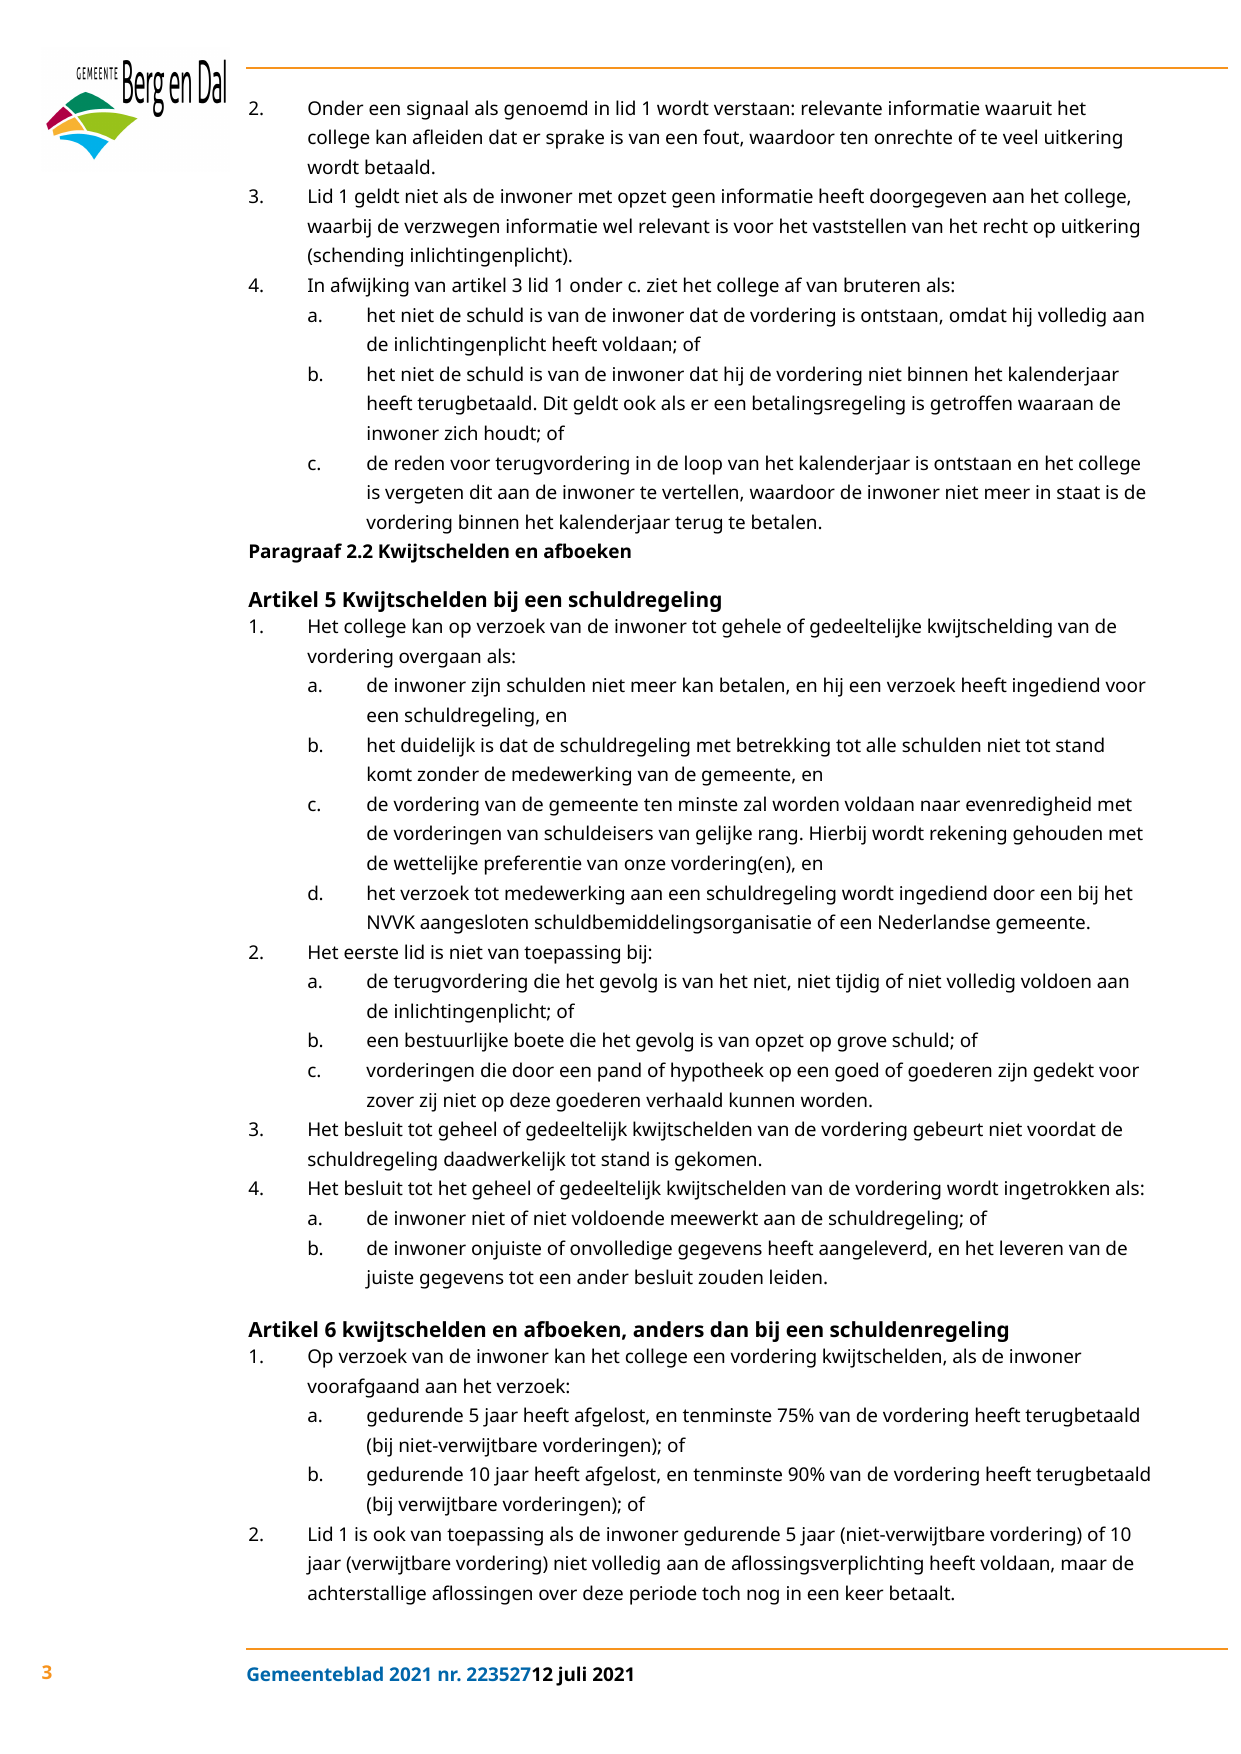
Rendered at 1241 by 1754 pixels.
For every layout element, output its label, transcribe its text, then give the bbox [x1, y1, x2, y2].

list Het college kan op verzoek van de inwoner tot gehele of gedeeltelijke kwijtschelding van de vordering overgaan als: [248, 613, 1152, 669]
list de inwoner onjuiste of onvolledige gegevens heeft aangeleverd, en het leveren van de juiste gegevens tot een ander besluit zouden leiden. [307, 1235, 1152, 1290]
text Artikel 6 kwijtschelden en afboeken, anders dan bij een schuldenregeling [248, 1315, 1152, 1343]
list Lid 1 is ook van toepassing als de inwoner gedurende 5 jaar (niet-verwijtbare vordering) of 10 jaar (verwijtbare vordering) niet volledig aan de aflossingsverplichting heeft voldaan, maar de achterstallige aflossingen over deze periode toch nog in een keer betaalt. [248, 1521, 1152, 1606]
list het duidelijk is dat de schuldregeling met betrekking tot alle schulden niet tot stand komt zonder de medewerking van de gemeente, en [307, 732, 1152, 787]
list de reden voor terugvordering in de loop van het kalenderjaar is ontstaan en het college is vergeten dit aan de inwoner te vertellen, waardoor de inwoner niet meer in staat is de vordering binnen het kalenderjaar terug te betalen. [307, 450, 1152, 535]
list Op verzoek van de inwoner kan het college een vordering kwijtschelden, als de inwoner voorafgaand aan het verzoek: [248, 1343, 1152, 1398]
list het niet de schuld is van de inwoner dat de vordering is ontstaan, omdat hij volledig aan de inlichtingenplicht heeft voldaan; of [307, 302, 1152, 357]
list de inwoner zijn schulden niet meer kan betalen, en hij een verzoek heeft ingediend voor een schuldregeling, en [307, 673, 1152, 728]
text Paragraaf 2.2 Kwijtschelden en afboeken [248, 538, 1152, 564]
picture [41, 47, 231, 172]
list het verzoek tot medewerking aan een schuldregeling wordt ingediend door een bij het NVVK aangesloten schuldbemiddelingsorganisatie of een Nederlandse gemeente. [307, 880, 1152, 935]
list Het besluit tot geheel of gedeeltelijk kwijtschelden van de vordering gebeurt niet voordat de schuldregeling daadwerkelijk tot stand is gekomen. [248, 1116, 1152, 1172]
list Lid 1 geldt niet als de inwoner met opzet geen informatie heeft doorgegeven aan het college, waarbij de verzwegen informatie wel relevant is voor het vaststellen van het recht op uitkering (schending inlichtingenplicht). [248, 183, 1152, 268]
list de inwoner niet of niet voldoende meewerkt aan de schuldregeling; of [307, 1205, 1152, 1231]
list In afwijking van artikel 3 lid 1 onder c. ziet het college af van bruteren als: [248, 272, 1152, 298]
list gedurende 10 jaar heeft afgelost, en tenminste 90% van de vordering heeft terugbetaald (bij verwijtbare vorderingen); of [307, 1462, 1152, 1517]
list een bestuurlijke boete die het gevolg is van opzet op grove schuld; of [307, 1028, 1152, 1053]
list Onder een signaal als genoemd in lid 1 wordt verstaan: relevante informatie waaruit het college kan afleiden dat er sprake is van een fout, waardoor ten onrechte of te veel uitkering wordt betaald. [248, 95, 1152, 180]
list de vordering van de gemeente ten minste zal worden voldaan naar evenredigheid met de vorderingen van schuldeisers van gelijke rang. Hierbij wordt rekening gehouden met de wettelijke preferentie van onze vordering(en), en [307, 791, 1152, 876]
list gedurende 5 jaar heeft afgelost, en tenminste 75% van de vordering heeft terugbetaald (bij niet-verwijtbare vorderingen); of [307, 1402, 1152, 1458]
list het niet de schuld is van de inwoner dat hij de vordering niet binnen het kalenderjaar heeft terugbetaald. Dit geldt ook als er een betalingsregeling is getroffen waaraan de inwoner zich houdt; of [307, 361, 1152, 446]
list Het besluit tot het geheel of gedeeltelijk kwijtschelden van de vordering wordt ingetrokken als: [248, 1176, 1152, 1201]
list vorderingen die door een pand of hypotheek op een goed of goederen zijn gedekt voor zover zij niet op deze goederen verhaald kunnen worden. [307, 1057, 1152, 1113]
list de terugvordering die het gevolg is van het niet, niet tijdig of niet volledig voldoen aan de inlichtingenplicht; of [307, 968, 1152, 1024]
text Artikel 5 Kwijtschelden bij een schuldregeling [248, 585, 1152, 613]
list Het eerste lid is niet van toepassing bij: [248, 939, 1152, 965]
